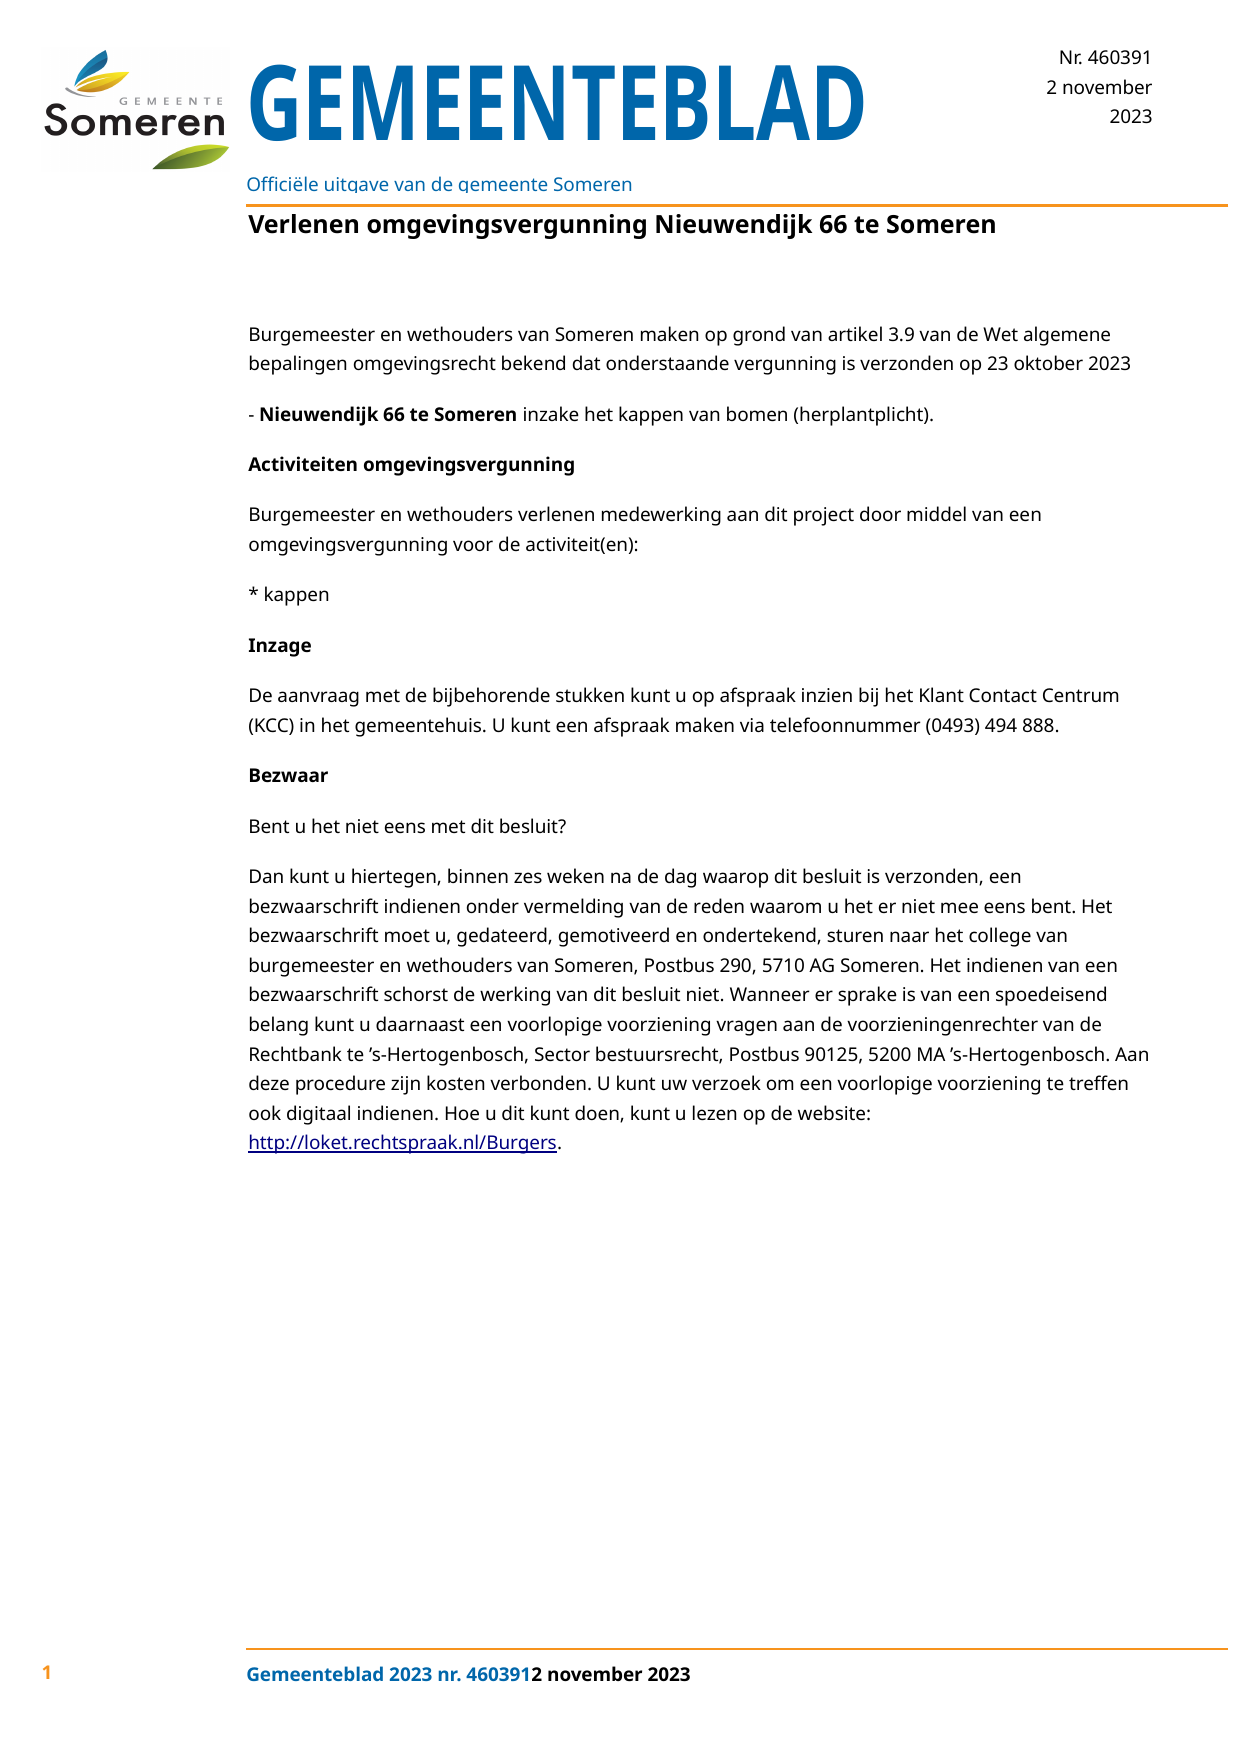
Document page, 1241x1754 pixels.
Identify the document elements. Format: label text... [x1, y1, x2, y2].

text Burgemeester en wethouders van Someren maken op grond van artikel 3.9 van de Wet algemene bepalingen omgevingsrecht bekend dat onderstaande vergunning is verzonden op 23 oktober 2023 [248, 321, 1152, 376]
text Activiteiten omgevingsvergunning [248, 451, 1152, 477]
text - Nieuwendijk 66 te Someren inzake het kappen van bomen (herplantplicht). [248, 401, 1152, 426]
text Bent u het niet eens met dit besluit? [248, 813, 1152, 838]
picture [41, 47, 231, 172]
text De aanvraag met de bijbehorende stukken kunt u op afspraak inzien bij het Klant Contact Centrum (KCC) in het gemeentehuis. U kunt een afspraak maken via telefoonnummer (0493) 494 888. [248, 682, 1152, 738]
text Burgemeester en wethouders verlenen medewerking aan dit project door middel van een omgevingsvergunning voor de activiteit(en): [248, 502, 1152, 557]
text Dan kunt u hiertegen, binnen zes weken na de dag waarop dit besluit is verzonden, een bezwaarschrift indienen onder vermelding van de reden waarom u het er niet mee eens bent. Het bezwaarschrift moet u, gedateerd, gemotiveerd en ondertekend, sturen naar het college van burgemeester en wethouders van Someren, Postbus 290, 5710 AG Someren. Het indienen van een bezwaarschrift schorst de werking van dit besluit niet. Wanneer er sprake is van een spoedeisend belang kunt u daarnaast een voorlopige voorziening vragen aan de voorzieningenrechter van de Rechtbank te ’s-Hertogenbosch, Sector bestuursrecht, Postbus 90125, 5200 MA ’s-Hertogenbosch. Aan deze procedure zijn kosten verbonden. U kunt uw verzoek om een voorlopige voorziening te treffen ook digitaal indienen. Hoe u dit kunt doen, kunt u lezen op de website: http://loket.rechtspraak.nl/Burgers. [248, 863, 1152, 1155]
text Bezwaar [248, 762, 1152, 788]
text Inzage [248, 632, 1152, 658]
text * kappen [248, 582, 1152, 607]
text Verlenen omgevingsvergunning Nieuwendijk 66 te Someren [248, 207, 1152, 241]
